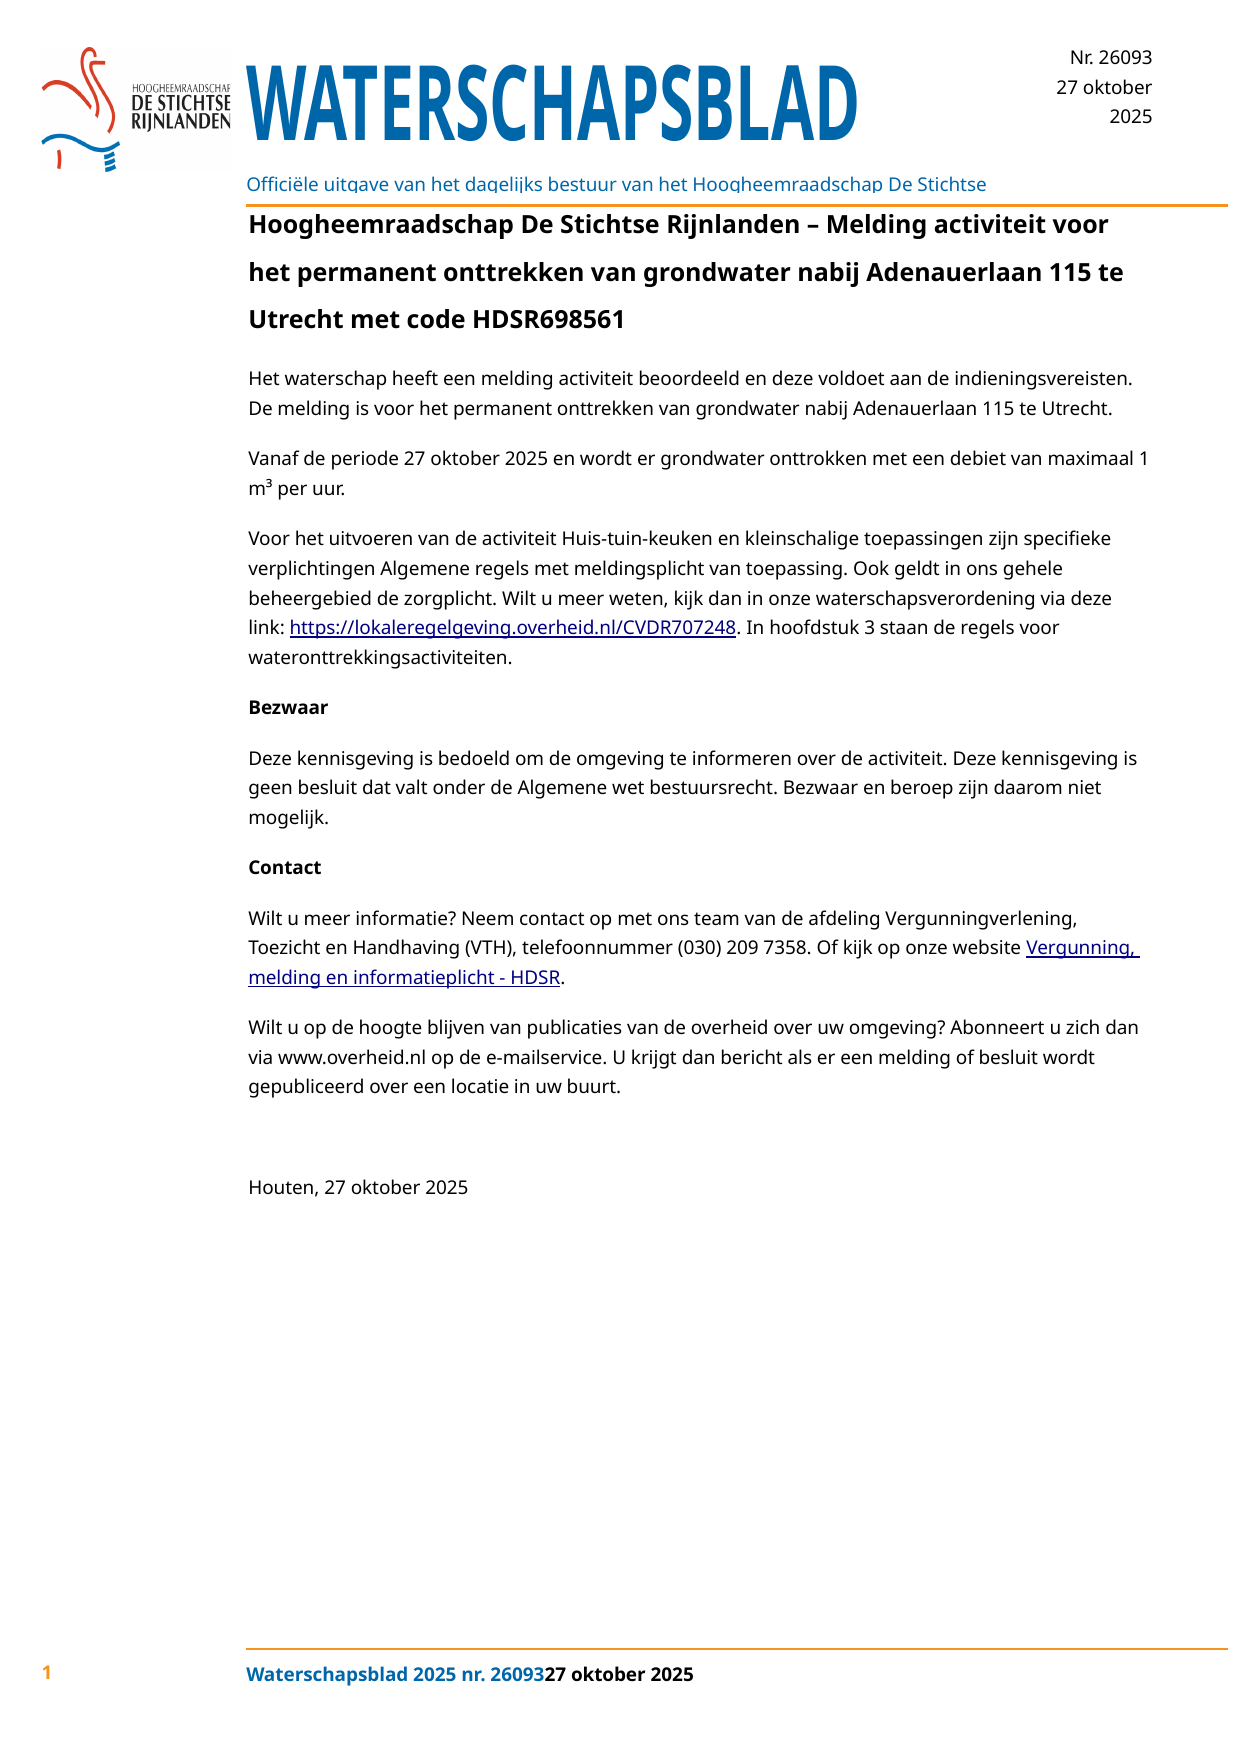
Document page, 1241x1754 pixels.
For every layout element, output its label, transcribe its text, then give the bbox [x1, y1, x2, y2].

text Het waterschap heeft een melding activiteit beoordeeld en deze voldoet aan de indieningsvereisten. De melding is voor het permanent onttrekken van grondwater nabij Adenauerlaan 115 te Utrecht. [248, 366, 1152, 421]
text Voor het uitvoeren van de activiteit Huis-tuin-keuken en kleinschalige toepassingen zijn specifieke verplichtingen Algemene regels met meldingsplicht van toepassing. Ook geldt in ons gehele beheergebied de zorgplicht. Wilt u meer weten, kijk dan in onze waterschapsverordening via deze link: https://lokaleregelgeving.overheid.nl/CVDR707248. In hoofdstuk 3 staan de regels voor wateronttrekkingsactiviteiten. [248, 526, 1152, 669]
text Hoogheemraadschap De Stichtse Rijnlanden – Melding activiteit voor het permanent onttrekken van grondwater nabij Adenauerlaan 115 te Utrecht met code HDSR698561 [248, 207, 1152, 336]
text Wilt u meer informatie? Neem contact op met ons team van de afdeling Vergunningverlening, Toezicht en Handhaving (VTH), telefoonnummer (030) 209 7358. Of kijk op onze website Vergunning, melding en informatieplicht - HDSR. [248, 905, 1152, 989]
picture [41, 47, 231, 172]
text Houten, 27 oktober 2025 [248, 1174, 1152, 1200]
text Vanaf de periode 27 oktober 2025 en wordt er grondwater onttrokken met een debiet van maximaal 1 m³ per uur. [248, 446, 1152, 501]
text Deze kennisgeving is bedoeld om de omgeving te informeren over de activiteit. Deze kennisgeving is geen besluit dat valt onder de Algemene wet bestuursrecht. Bezwaar en beroep zijn daarom niet mogelijk. [248, 745, 1152, 829]
text Contact [248, 854, 1152, 880]
text Wilt u op de hoogte blijven van publicaties van de overheid over uw omgeving? Abonneert u zich dan via www.overheid.nl op de e-mailservice. U krijgt dan bericht als er een melding of besluit wordt gepubliceerd over een locatie in uw buurt. [248, 1014, 1152, 1099]
text Bezwaar [248, 694, 1152, 720]
